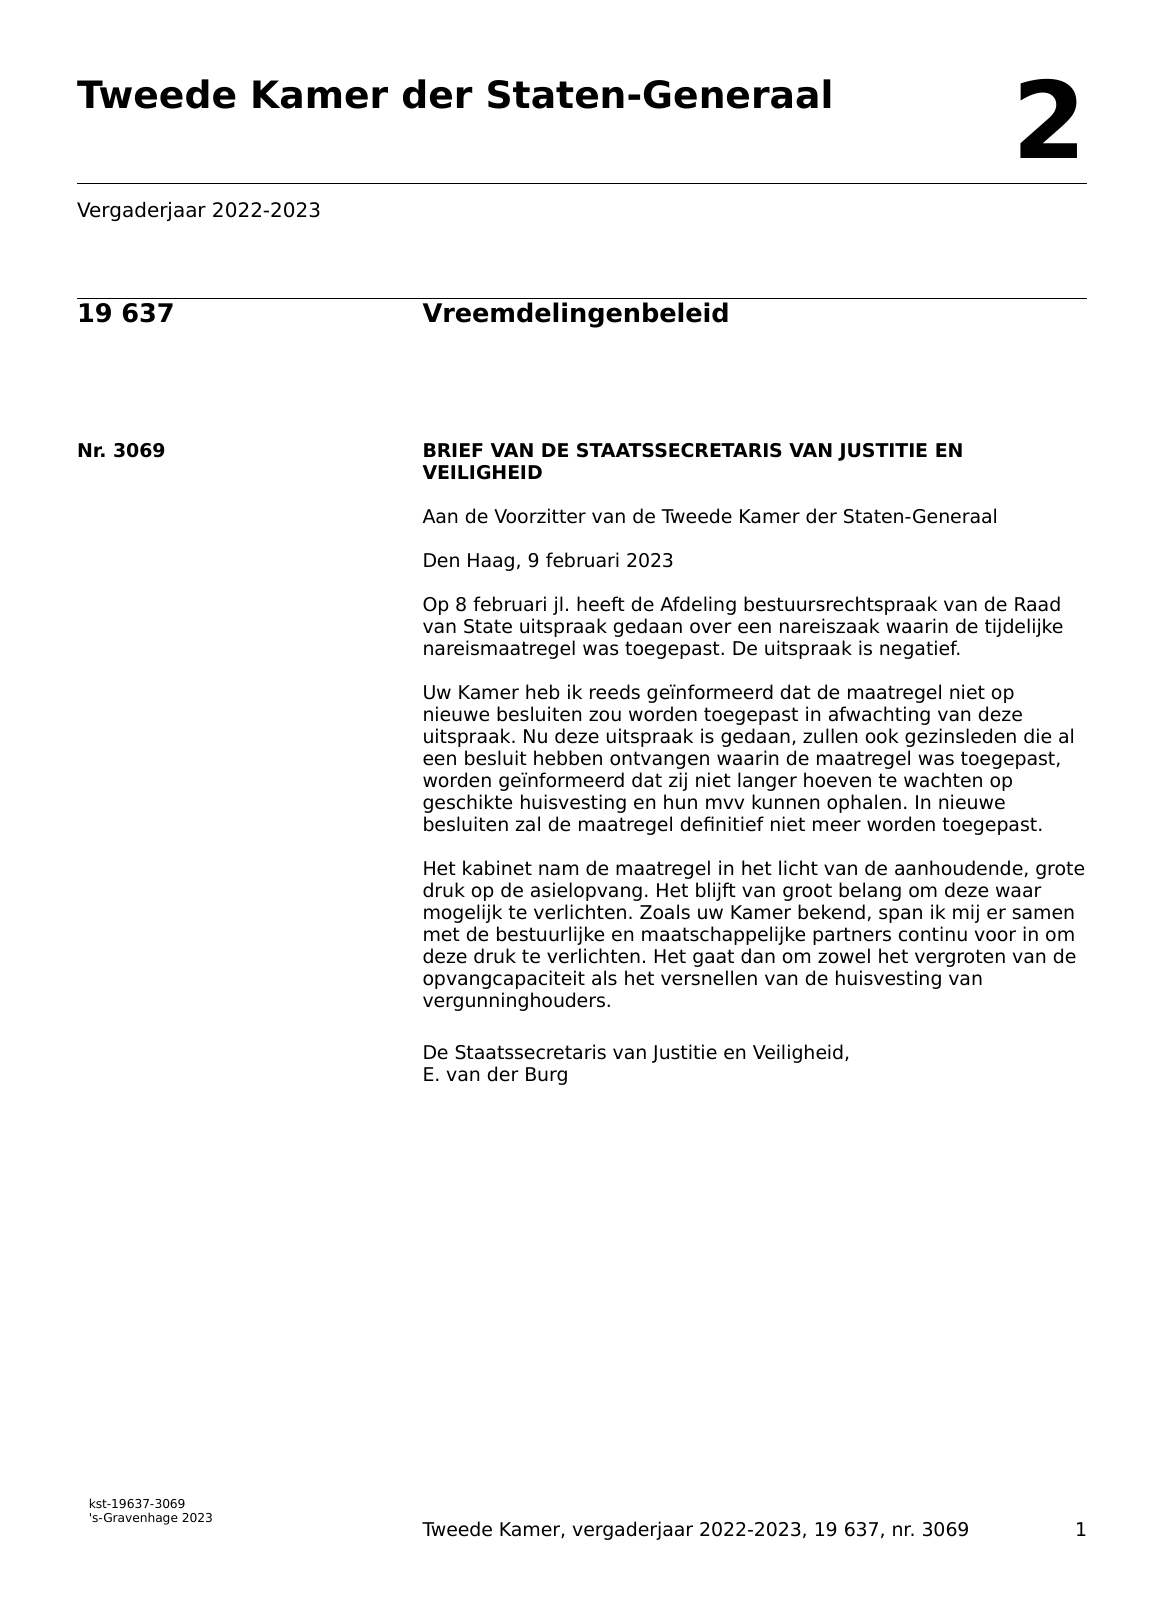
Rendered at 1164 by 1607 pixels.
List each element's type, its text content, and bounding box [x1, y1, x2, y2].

text Het kabinet nam de maatregel in het licht van de aanhoudende, grote druk op de asielopvang. Het blijft van groot belang om deze waar mogelijk te verlichten. Zoals uw Kamer bekend, span ik mij er samen met de bestuurlijke en maatschappelijke partners continu voor in om deze druk te verlichten. Het gaat dan om zowel het vergroten van de opvangcapaciteit als het versnellen van de huisvesting van vergunninghouders. [422, 858, 1087, 1012]
text kst-19637-3069 [88, 1497, 323, 1511]
text Uw Kamer heb ik reeds geïnformeerd dat de maatregel niet op nieuwe besluiten zou worden toegepast in afwachting van deze uitspraak. Nu deze uitspraak is gedaan, zullen ook gezinsleden die al een besluit hebben ontvangen waarin de maatregel was toegepast, worden geïnformeerd dat zij niet langer hoeven te wachten op geschikte huisvesting en hun mvv kunnen ophalen. In nieuwe besluiten zal de maatregel definitief niet meer worden toegepast. [422, 682, 1087, 836]
table_cell Vergaderjaar 2022-2023 [77, 184, 1087, 298]
text Den Haag, 9 februari 2023 [422, 550, 1087, 572]
text 's-Gravenhage 2023 [88, 1511, 323, 1525]
text De Staatssecretaris van Justitie en Veiligheid, E. van der Burg [422, 1042, 1087, 1086]
subtitle Nr. 3069 BRIEF VAN DE STAATSSECRETARIS VAN JUSTITIE EN VEILIGHEID [77, 440, 1087, 484]
table_header 2 [886, 59, 1087, 183]
text Op 8 februari jl. heeft de Afdeling bestuursrechtspraak van de Raad van State uitspraak gedaan over een nareiszaak waarin de tijdelijke nareismaatregel was toegepast. De uitspraak is negatief. [422, 594, 1087, 660]
table_header Tweede Kamer der Staten-Generaal [77, 59, 886, 183]
text Aan de Voorzitter van de Tweede Kamer der Staten-Generaal [422, 506, 1087, 528]
subtitle 19 637 Vreemdelingenbeleid [77, 299, 1087, 329]
